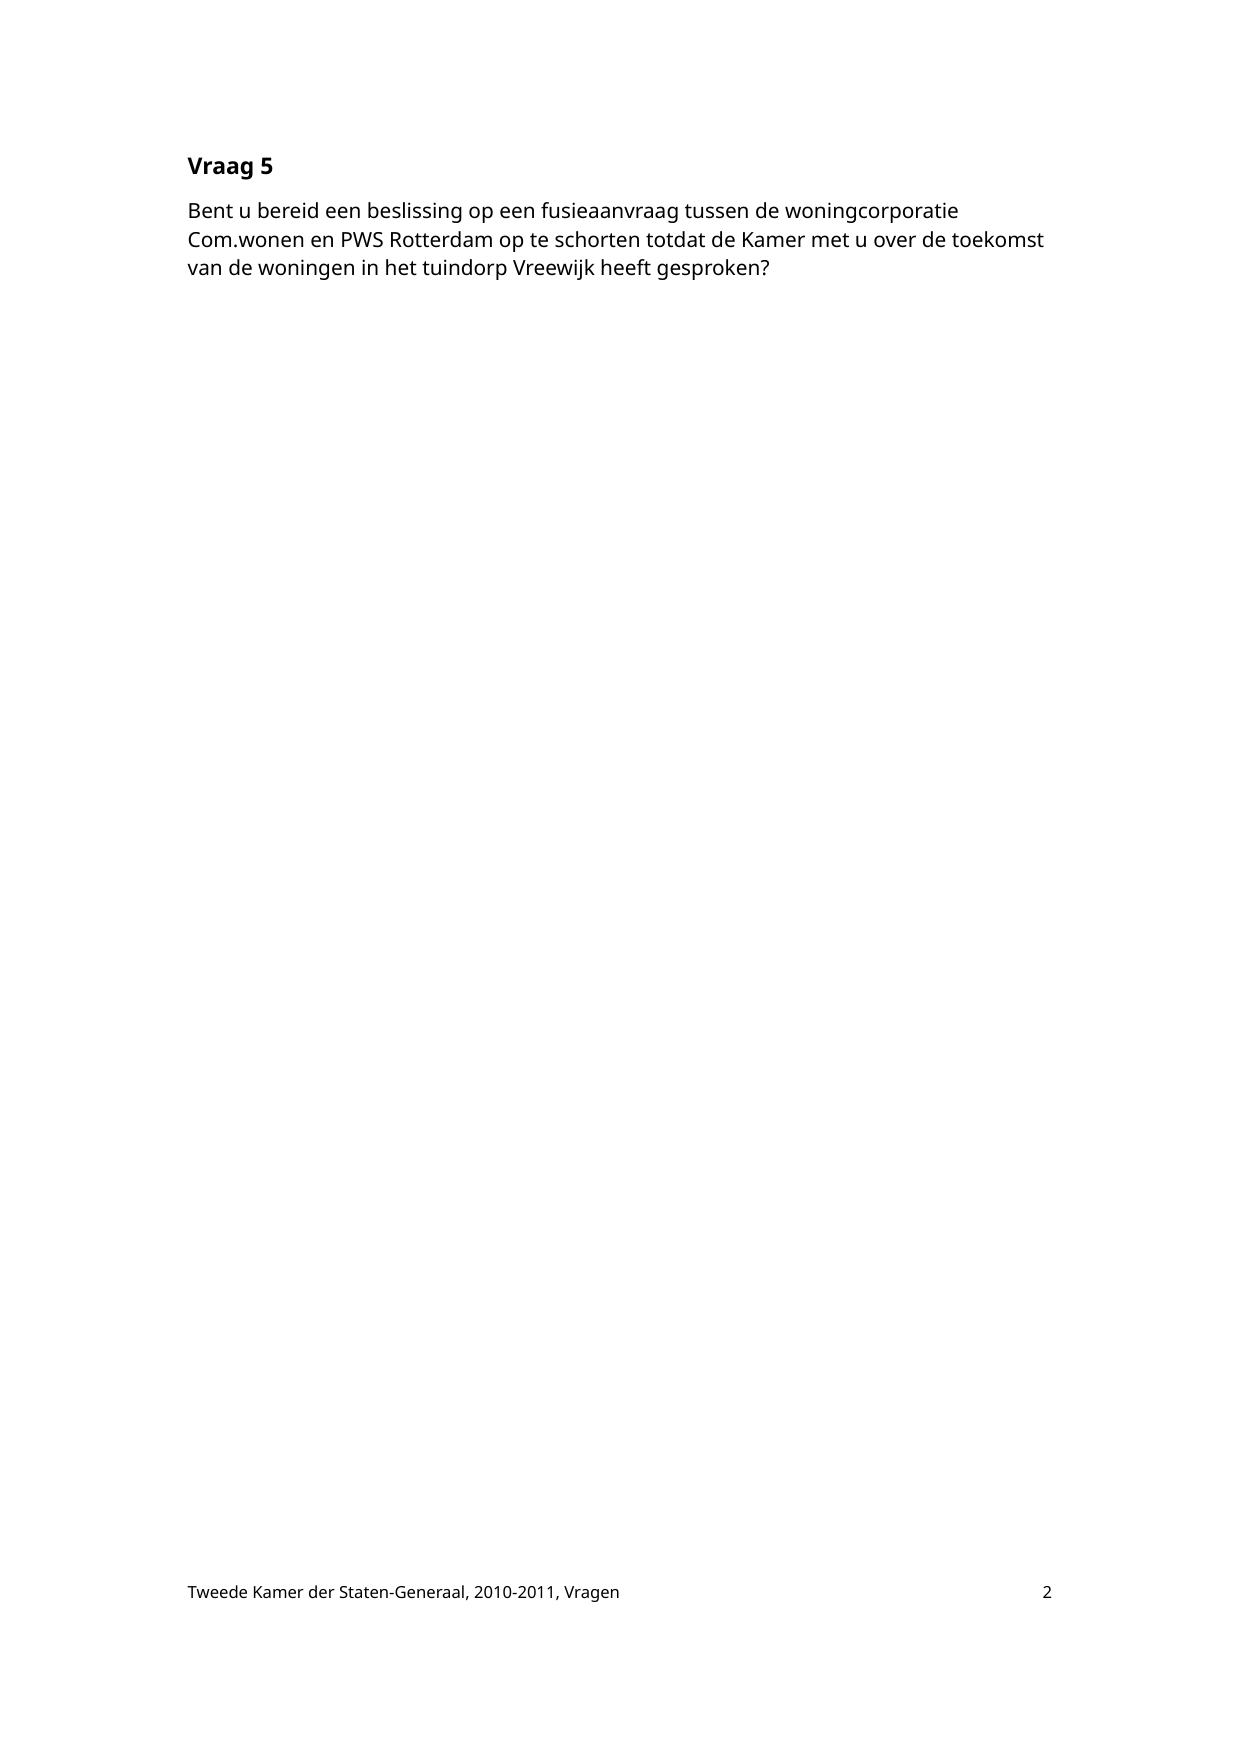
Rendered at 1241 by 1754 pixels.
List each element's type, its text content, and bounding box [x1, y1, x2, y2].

text Bent u bereid een beslissing op een fusieaanvraag tussen de woningcorporatie Com.wonen en PWS Rotterdam op te schorten totdat de Kamer met u over de toekomst van de woningen in het tuindorp Vreewijk heeft gesproken? [187, 196, 1053, 282]
subtitle Vraag 5 [187, 150, 1053, 181]
